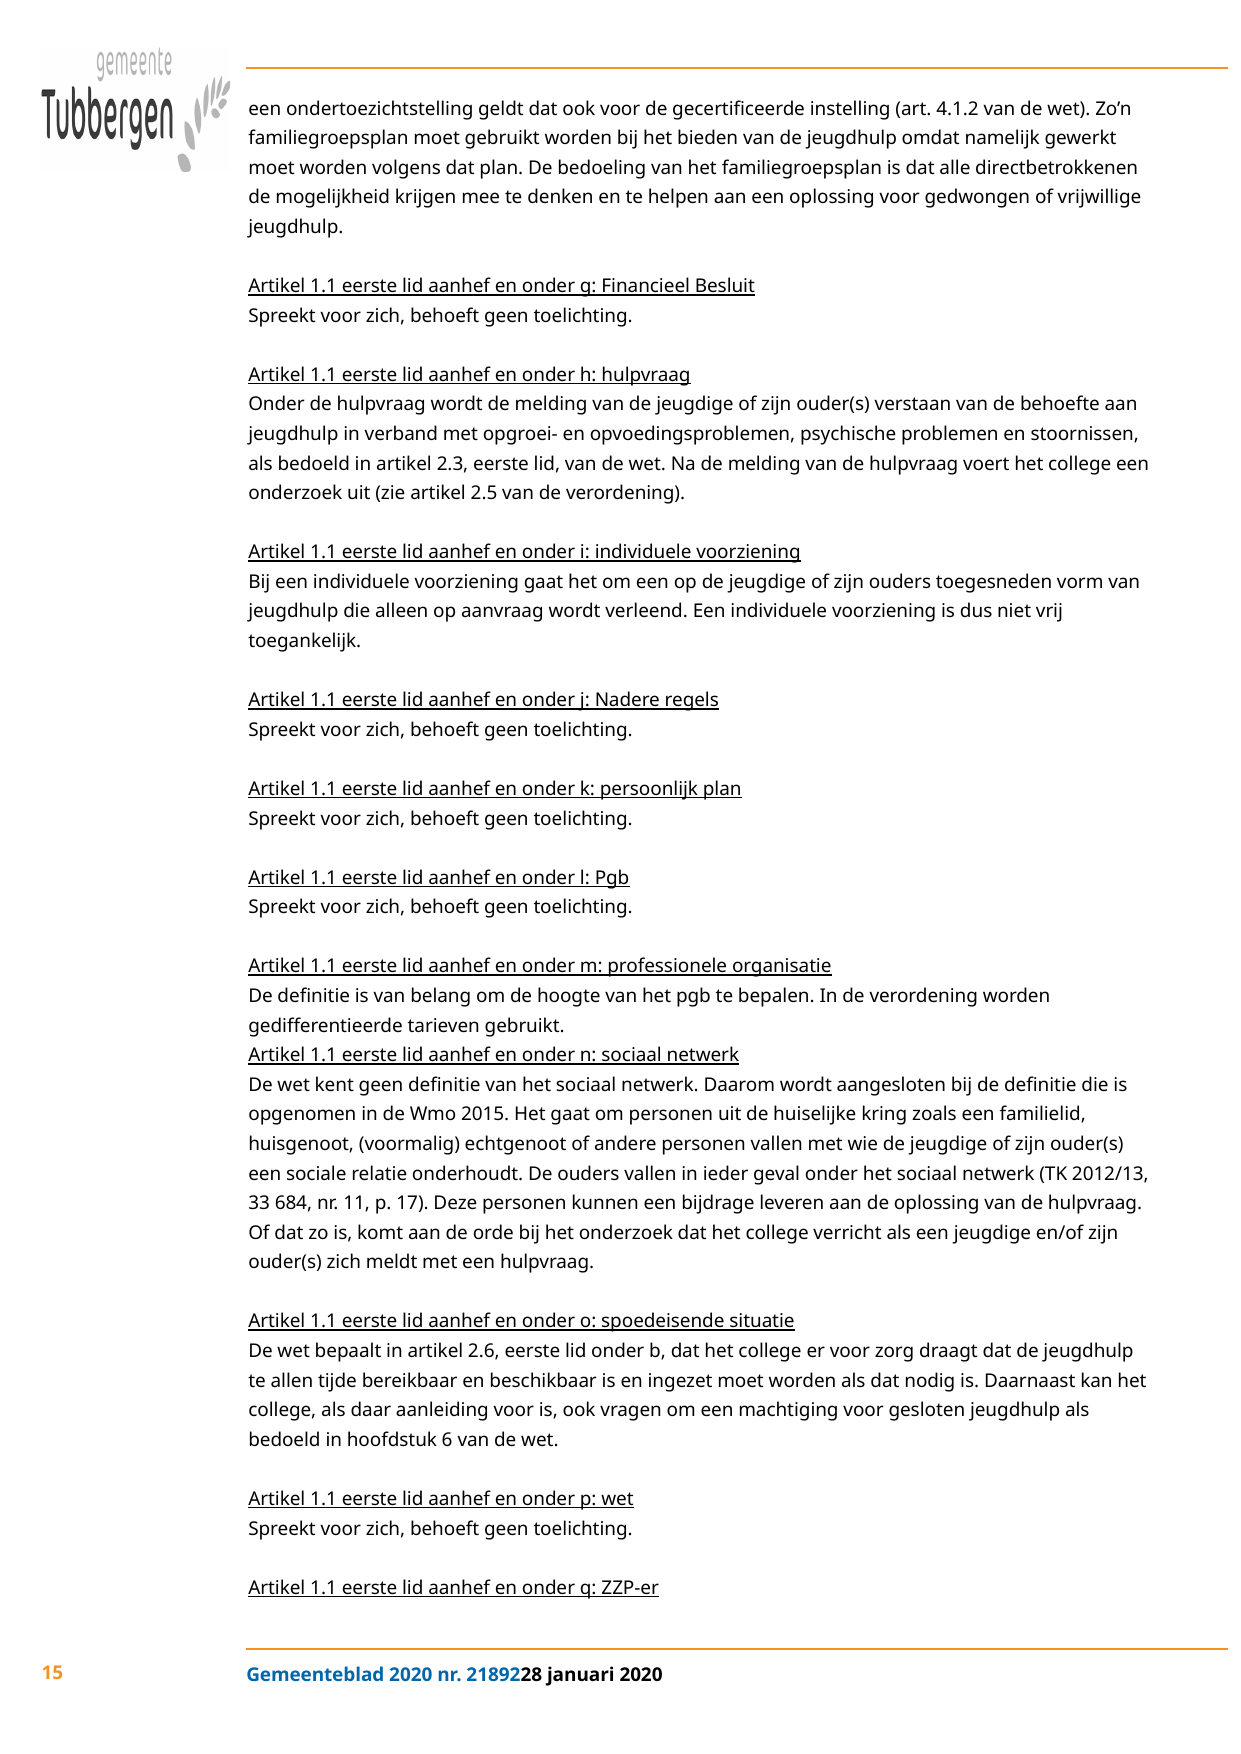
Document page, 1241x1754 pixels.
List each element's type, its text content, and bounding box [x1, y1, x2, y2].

text Spreekt voor zich, behoeft geen toelichting. [248, 805, 1152, 831]
text Artikel 1.1 eerste lid aanhef en onder m: professionele organisatie [248, 953, 1152, 978]
text Artikel 1.1 eerste lid aanhef en onder q: ZZP-er [248, 1574, 1152, 1600]
text Spreekt voor zich, behoeft geen toelichting. [248, 1515, 1152, 1541]
text Artikel 1.1 eerste lid aanhef en onder g: Financieel Besluit [248, 272, 1152, 298]
text Artikel 1.1 eerste lid aanhef en onder p: wet [248, 1485, 1152, 1511]
text Bij een individuele voorziening gaat het om een op de jeugdige of zijn ouders toegesneden vorm van jeugdhulp die alleen op aanvraag wordt verleend. Een individuele voorziening is dus niet vrij toegankelijk. [248, 568, 1152, 653]
text Artikel 1.1 eerste lid aanhef en onder h: hulpvraag [248, 361, 1152, 387]
text Artikel 1.1 eerste lid aanhef en onder o: spoedeisende situatie [248, 1308, 1152, 1333]
text Artikel 1.1 eerste lid aanhef en onder n: sociaal netwerk [248, 1041, 1152, 1067]
text Artikel 1.1 eerste lid aanhef en onder j: Nadere regels [248, 686, 1152, 712]
picture [41, 47, 231, 172]
text een ondertoezichtstelling geldt dat ook voor de gecertificeerde instelling (art. 4.1.2 van de wet). Zo’n familiegroepsplan moet gebruikt worden bij het bieden van de jeugdhulp omdat namelijk gewerkt moet worden volgens dat plan. De bedoeling van het familiegroepsplan is dat alle directbetrokkenen de mogelijkheid krijgen mee te denken en te helpen aan een oplossing voor gedwongen of vrijwillige jeugdhulp. [248, 95, 1152, 239]
text De wet bepaalt in artikel 2.6, eerste lid onder b, dat het college er voor zorg draagt dat de jeugdhulp te allen tijde bereikbaar en beschikbaar is en ingezet moet worden als dat nodig is. Daarnaast kan het college, als daar aanleiding voor is, ook vragen om een machtiging voor gesloten jeugdhulp als bedoeld in hoofdstuk 6 van de wet. [248, 1337, 1152, 1452]
text Artikel 1.1 eerste lid aanhef en onder l: Pgb [248, 864, 1152, 890]
text Artikel 1.1 eerste lid aanhef en onder i: individuele voorziening [248, 538, 1152, 564]
text Spreekt voor zich, behoeft geen toelichting. [248, 716, 1152, 742]
text Spreekt voor zich, behoeft geen toelichting. [248, 893, 1152, 919]
text De wet kent geen definitie van het sociaal netwerk. Daarom wordt aangesloten bij de definitie die is opgenomen in de Wmo 2015. Het gaat om personen uit de huiselijke kring zoals een familielid, huisgenoot, (voormalig) echtgenoot of andere personen vallen met wie de jeugdige of zijn ouder(s) een sociale relatie onderhoudt. De ouders vallen in ieder geval onder het sociaal netwerk (TK 2012/13, 33 684, nr. 11, p. 17). Deze personen kunnen een bijdrage leveren aan de oplossing van de hulpvraag. Of dat zo is, komt aan de orde bij het onderzoek dat het college verricht als een jeugdige en/of zijn ouder(s) zich meldt met een hulpvraag. [248, 1071, 1152, 1274]
text De definitie is van belang om de hoogte van het pgb te bepalen. In de verordening worden gedifferentieerde tarieven gebruikt. [248, 982, 1152, 1038]
text Onder de hulpvraag wordt de melding van de jeugdige of zijn ouder(s) verstaan van de behoefte aan jeugdhulp in verband met opgroei- en opvoedingsproblemen, psychische problemen en stoornissen, als bedoeld in artikel 2.3, eerste lid, van de wet. Na de melding van de hulpvraag voert het college een onderzoek uit (zie artikel 2.5 van de verordening). [248, 391, 1152, 505]
text Spreekt voor zich, behoeft geen toelichting. [248, 302, 1152, 328]
text Artikel 1.1 eerste lid aanhef en onder k: persoonlijk plan [248, 775, 1152, 801]
